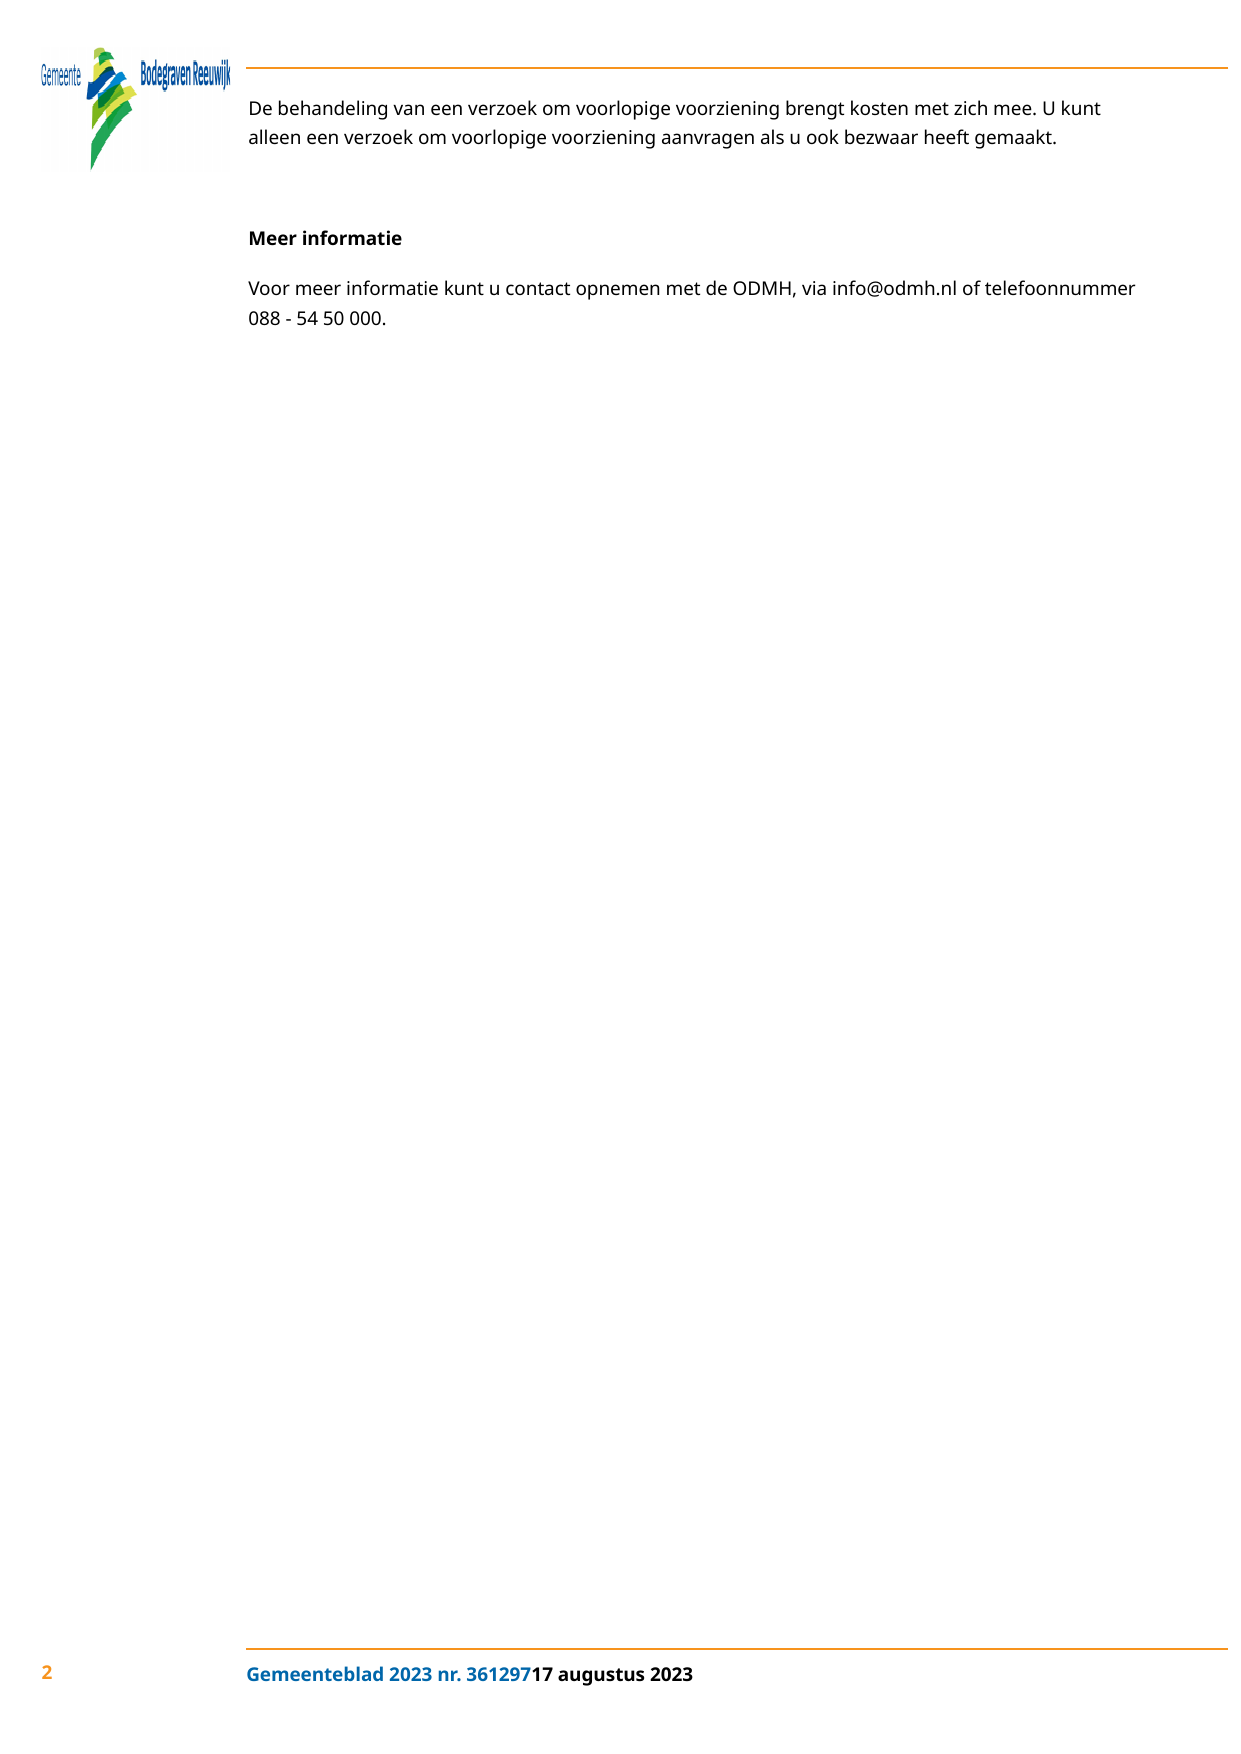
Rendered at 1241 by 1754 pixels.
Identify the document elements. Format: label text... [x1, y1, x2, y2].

picture [41, 47, 231, 172]
text Meer informatie [248, 225, 1152, 251]
text Voor meer informatie kunt u contact opnemen met de ODMH, via info@odmh.nl of telefoonnummer 088 - 54 50 000. [248, 276, 1152, 331]
text De behandeling van een verzoek om voorlopige voorziening brengt kosten met zich mee. U kunt alleen een verzoek om voorlopige voorziening aanvragen als u ook bezwaar heeft gemaakt. [248, 95, 1152, 150]
